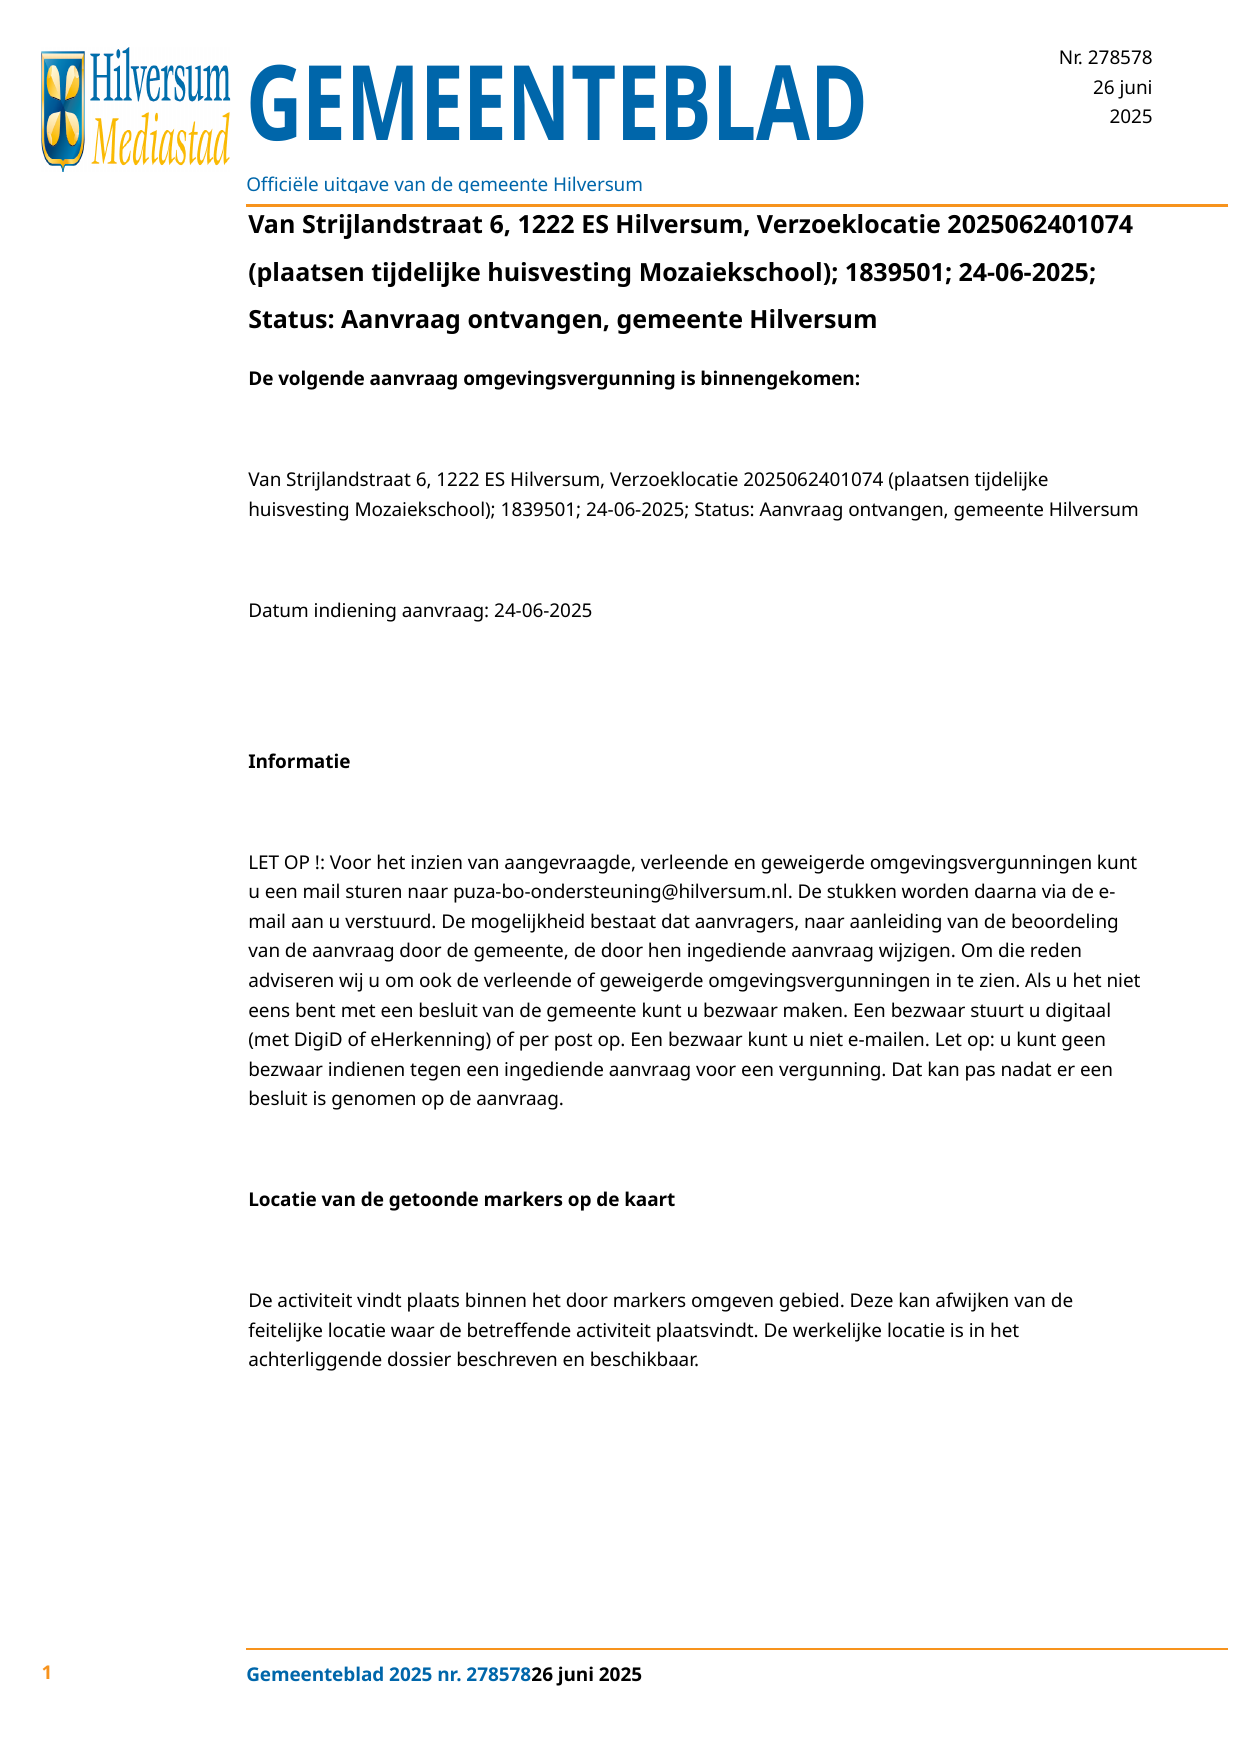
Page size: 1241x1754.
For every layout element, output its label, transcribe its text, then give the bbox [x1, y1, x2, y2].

text Van Strijlandstraat 6, 1222 ES Hilversum, Verzoeklocatie 2025062401074 (plaatsen tijdelijke huisvesting Mozaiekschool); 1839501; 24-06-2025; Status: Aanvraag ontvangen, gemeente Hilversum [248, 207, 1152, 336]
text Informatie [248, 748, 1152, 774]
picture [41, 47, 231, 172]
text Van Strijlandstraat 6, 1222 ES Hilversum, Verzoeklocatie 2025062401074 (plaatsen tijdelijke huisvesting Mozaiekschool); 1839501; 24-06-2025; Status: Aanvraag ontvangen, gemeente Hilversum [248, 466, 1152, 522]
text Datum indiening aanvraag: 24-06-2025 [248, 597, 1152, 622]
text Locatie van de getoonde markers op de kaart [248, 1186, 1152, 1212]
text De volgende aanvraag omgevingsvergunning is binnengekomen: [248, 366, 1152, 391]
text De activiteit vindt plaats binnen het door markers omgeven gebied. Deze kan afwijken van de feitelijke locatie waar de betreffende activiteit plaatsvindt. De werkelijke locatie is in het achterliggende dossier beschreven en beschikbaar. [248, 1287, 1152, 1372]
text LET OP !: Voor het inzien van aangevraagde, verleende en geweigerde omgevingsvergunningen kunt u een mail sturen naar puza-bo-ondersteuning@hilversum.nl. De stukken worden daarna via de e-mail aan u verstuurd. De mogelijkheid bestaat dat aanvragers, naar aanleiding van de beoordeling van de aanvraag door de gemeente, de door hen ingediende aanvraag wijzigen. Om die reden adviseren wij u om ook de verleende of geweigerde omgevingsvergunningen in te zien. Als u het niet eens bent met een besluit van de gemeente kunt u bezwaar maken. Een bezwaar stuurt u digitaal (met DigiD of eHerkenning) of per post op. Een bezwaar kunt u niet e-mailen. Let op: u kunt geen bezwaar indienen tegen een ingediende aanvraag voor een vergunning. Dat kan pas nadat er een besluit is genomen op de aanvraag. [248, 849, 1152, 1111]
